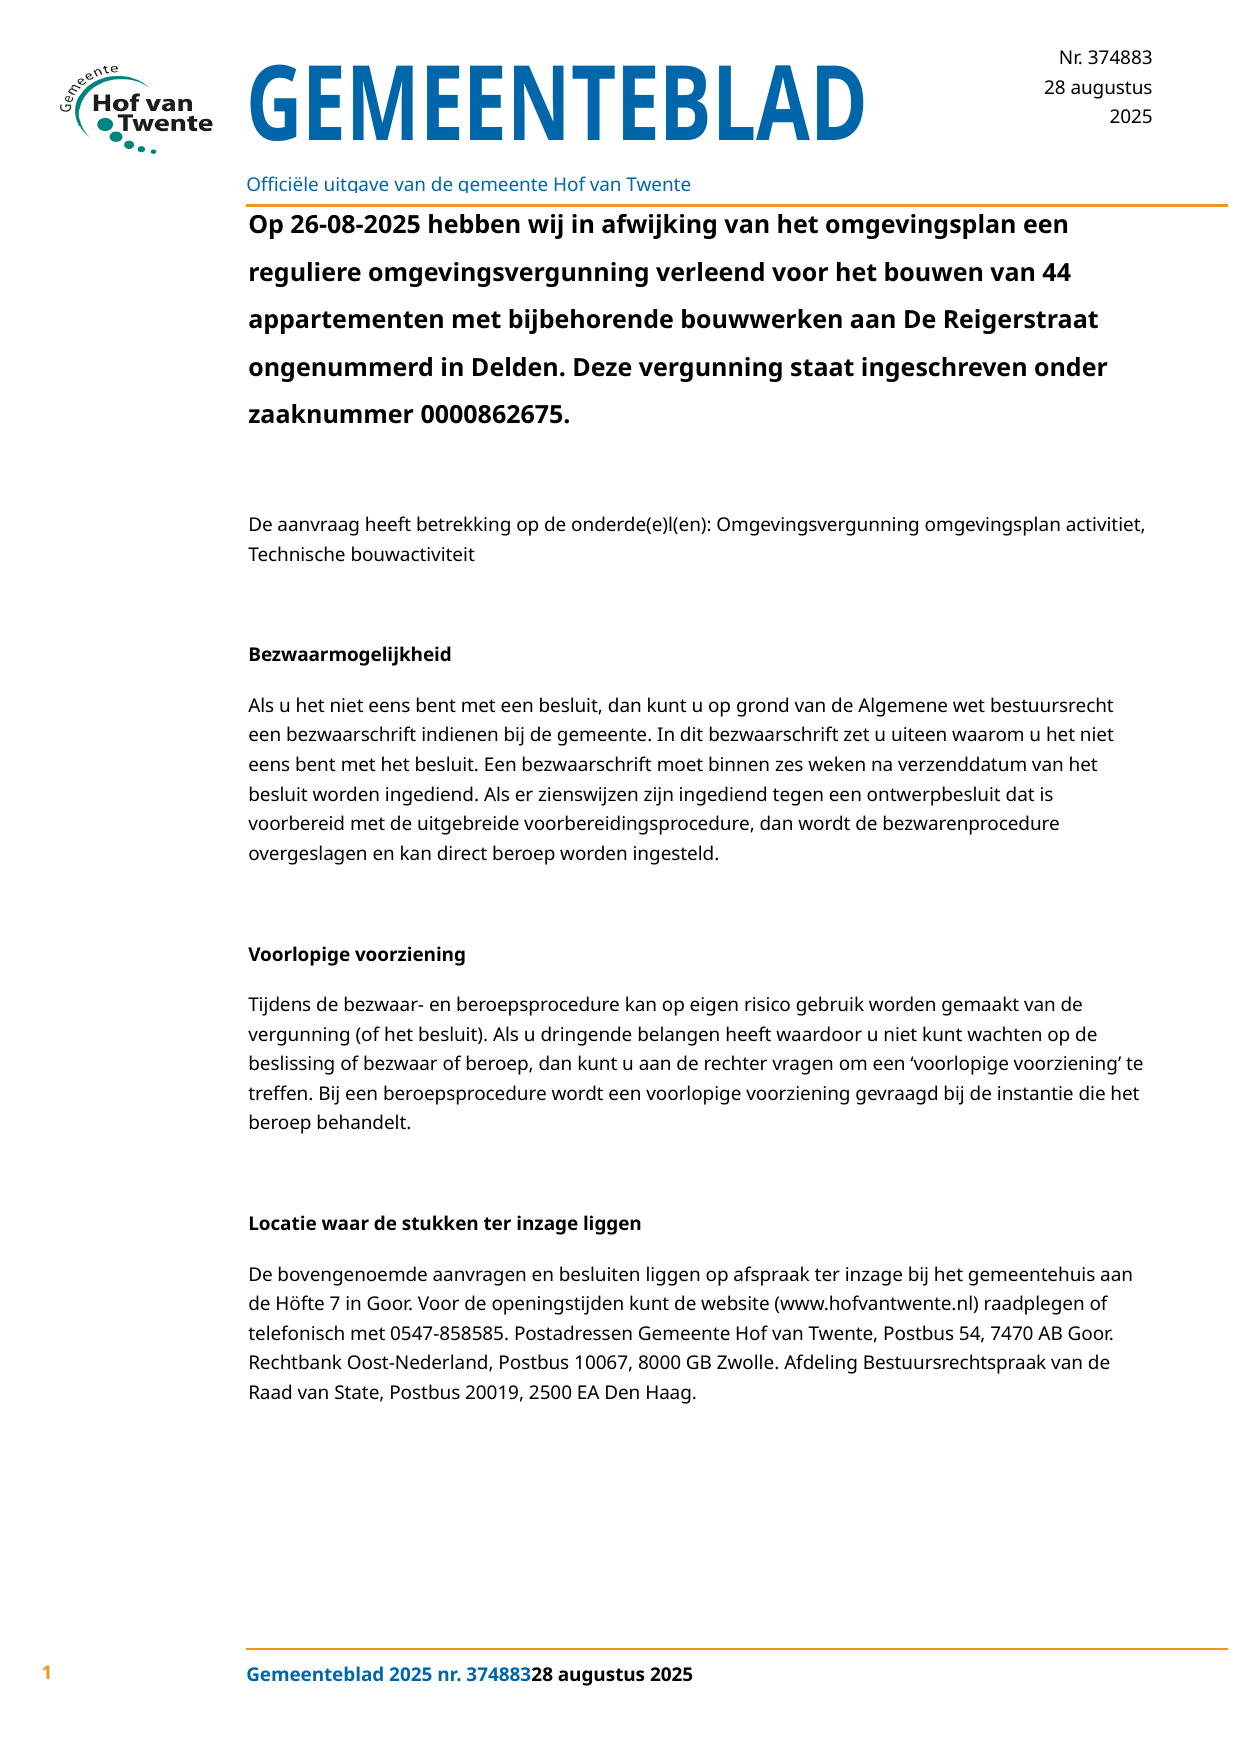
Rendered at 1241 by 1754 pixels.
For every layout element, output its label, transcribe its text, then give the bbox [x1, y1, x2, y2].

text De aanvraag heeft betrekking op de onderde(e)l(en): Omgevingsvergunning omgevingsplan activitiet, Technische bouwactiviteit [248, 511, 1152, 566]
text Als u het niet eens bent met een besluit, dan kunt u op grond van de Algemene wet bestuursrecht een bezwaarschrift indienen bij de gemeente. In dit bezwaarschrift zet u uiteen waarom u het niet eens bent met het besluit. Een bezwaarschrift moet binnen zes weken na verzenddatum van het besluit worden ingediend. Als er zienswijzen zijn ingediend tegen een ontwerpbesluit dat is voorbereid met de uitgebreide voorbereidingsprocedure, dan wordt de bezwarenprocedure overgeslagen en kan direct beroep worden ingesteld. [248, 692, 1152, 866]
text Tijdens de bezwaar- en beroepsprocedure kan op eigen risico gebruik worden gemaakt van de vergunning (of het besluit). Als u dringende belangen heeft waardoor u niet kunt wachten op de beslissing of bezwaar of beroep, dan kunt u aan de rechter vragen om een ‘voorlopige voorziening’ te treffen. Bij een beroepsprocedure wordt een voorlopige voorziening gevraagd bij de instantie die het beroep behandelt. [248, 991, 1152, 1135]
picture [41, 47, 231, 172]
text Op 26-08-2025 hebben wij in afwijking van het omgevingsplan een reguliere omgevingsvergunning verleend voor het bouwen van 44 appartementen met bijbehorende bouwwerken aan De Reigerstraat ongenummerd in Delden. Deze vergunning staat ingeschreven onder zaaknummer 0000862675. [248, 207, 1152, 431]
text Voorlopige voorziening [248, 941, 1152, 966]
text Locatie waar de stukken ter inzage liggen [248, 1210, 1152, 1236]
text Bezwaarmogelijkheid [248, 642, 1152, 667]
text De bovengenoemde aanvragen en besluiten liggen op afspraak ter inzage bij het gemeentehuis aan de Höfte 7 in Goor. Voor de openingstijden kunt de website (www.hofvantwente.nl) raadplegen of telefonisch met 0547-858585. Postadressen Gemeente Hof van Twente, Postbus 54, 7470 AB Goor. Rechtbank Oost-Nederland, Postbus 10067, 8000 GB Zwolle. Afdeling Bestuursrechtspraak van de Raad van State, Postbus 20019, 2500 EA Den Haag. [248, 1261, 1152, 1405]
